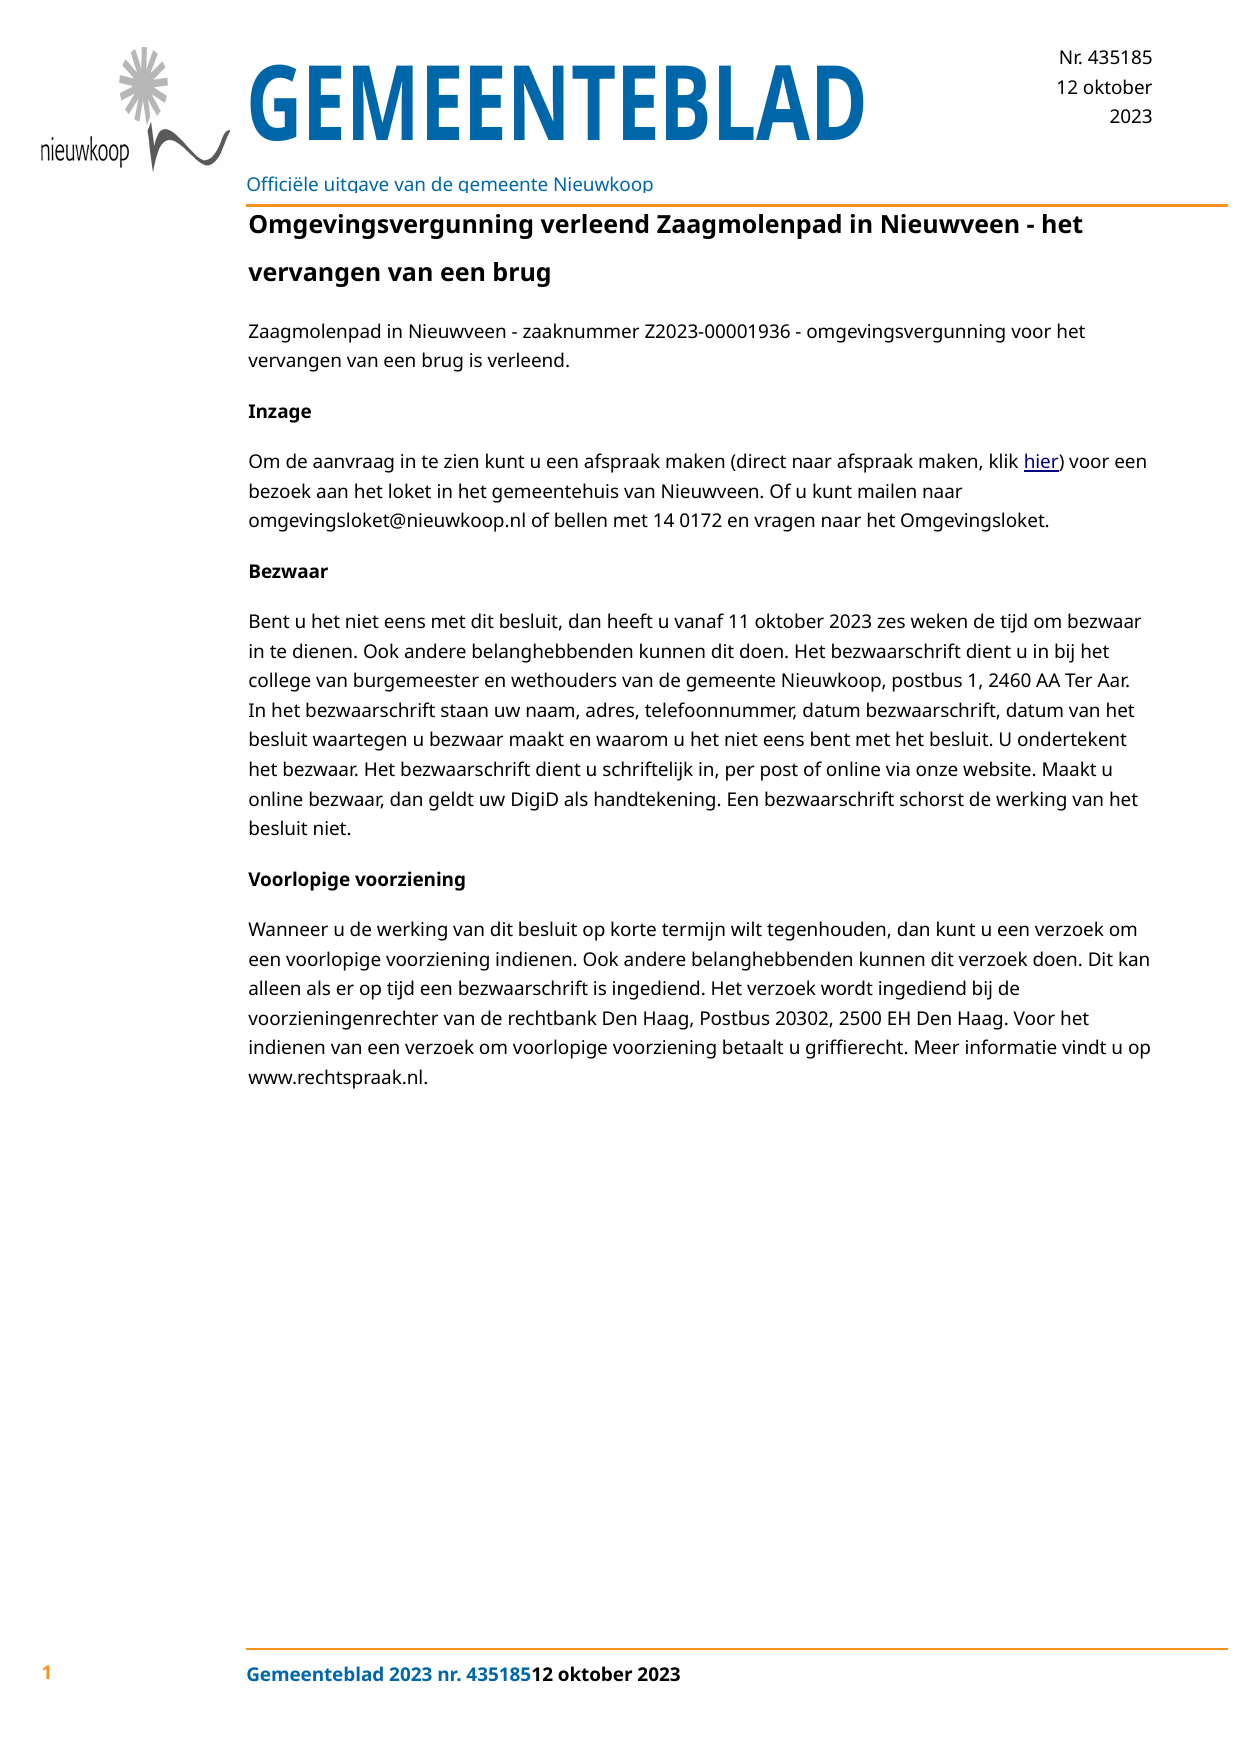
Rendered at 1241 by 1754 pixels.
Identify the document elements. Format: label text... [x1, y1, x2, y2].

text Bent u het niet eens met dit besluit, dan heeft u vanaf 11 oktober 2023 zes weken de tijd om bezwaar in te dienen. Ook andere belanghebbenden kunnen dit doen. Het bezwaarschrift dient u in bij het college van burgemeester en wethouders van de gemeente Nieuwkoop, postbus 1, 2460 AA Ter Aar. In het bezwaarschrift staan uw naam, adres, telefoonnummer, datum bezwaarschrift, datum van het besluit waartegen u bezwaar maakt en waarom u het niet eens bent met het besluit. U ondertekent het bezwaar. Het bezwaarschrift dient u schriftelijk in, per post of online via onze website. Maakt u online bezwaar, dan geldt uw DigiD als handtekening. Een bezwaarschrift schorst de werking van het besluit niet. [248, 608, 1152, 841]
text Wanneer u de werking van dit besluit op korte termijn wilt tegenhouden, dan kunt u een verzoek om een voorlopige voorziening indienen. Ook andere belanghebbenden kunnen dit verzoek doen. Dit kan alleen als er op tijd een bezwaarschrift is ingediend. Het verzoek wordt ingediend bij de voorzieningenrechter van de rechtbank Den Haag, Postbus 20302, 2500 EH Den Haag. Voor het indienen van een verzoek om voorlopige voorziening betaalt u griffierecht. Meer informatie vindt u op www.rechtspraak.nl. [248, 916, 1152, 1090]
text Inzage [248, 398, 1152, 424]
picture [41, 47, 231, 172]
text Zaagmolenpad in Nieuwveen - zaaknummer Z2023-00001936 - omgevingsvergunning voor het vervangen van een brug is verleend. [248, 318, 1152, 373]
text Omgevingsvergunning verleend Zaagmolenpad in Nieuwveen - het vervangen van een brug [248, 207, 1152, 288]
text Om de aanvraag in te zien kunt u een afspraak maken (direct naar afspraak maken, klik hier) voor een bezoek aan het loket in het gemeentehuis van Nieuwveen. Of u kunt mailen naar omgevingsloket@nieuwkoop.nl of bellen met 14 0172 en vragen naar het Omgevingsloket. [248, 448, 1152, 533]
text Bezwaar [248, 558, 1152, 584]
text Voorlopige voorziening [248, 866, 1152, 892]
